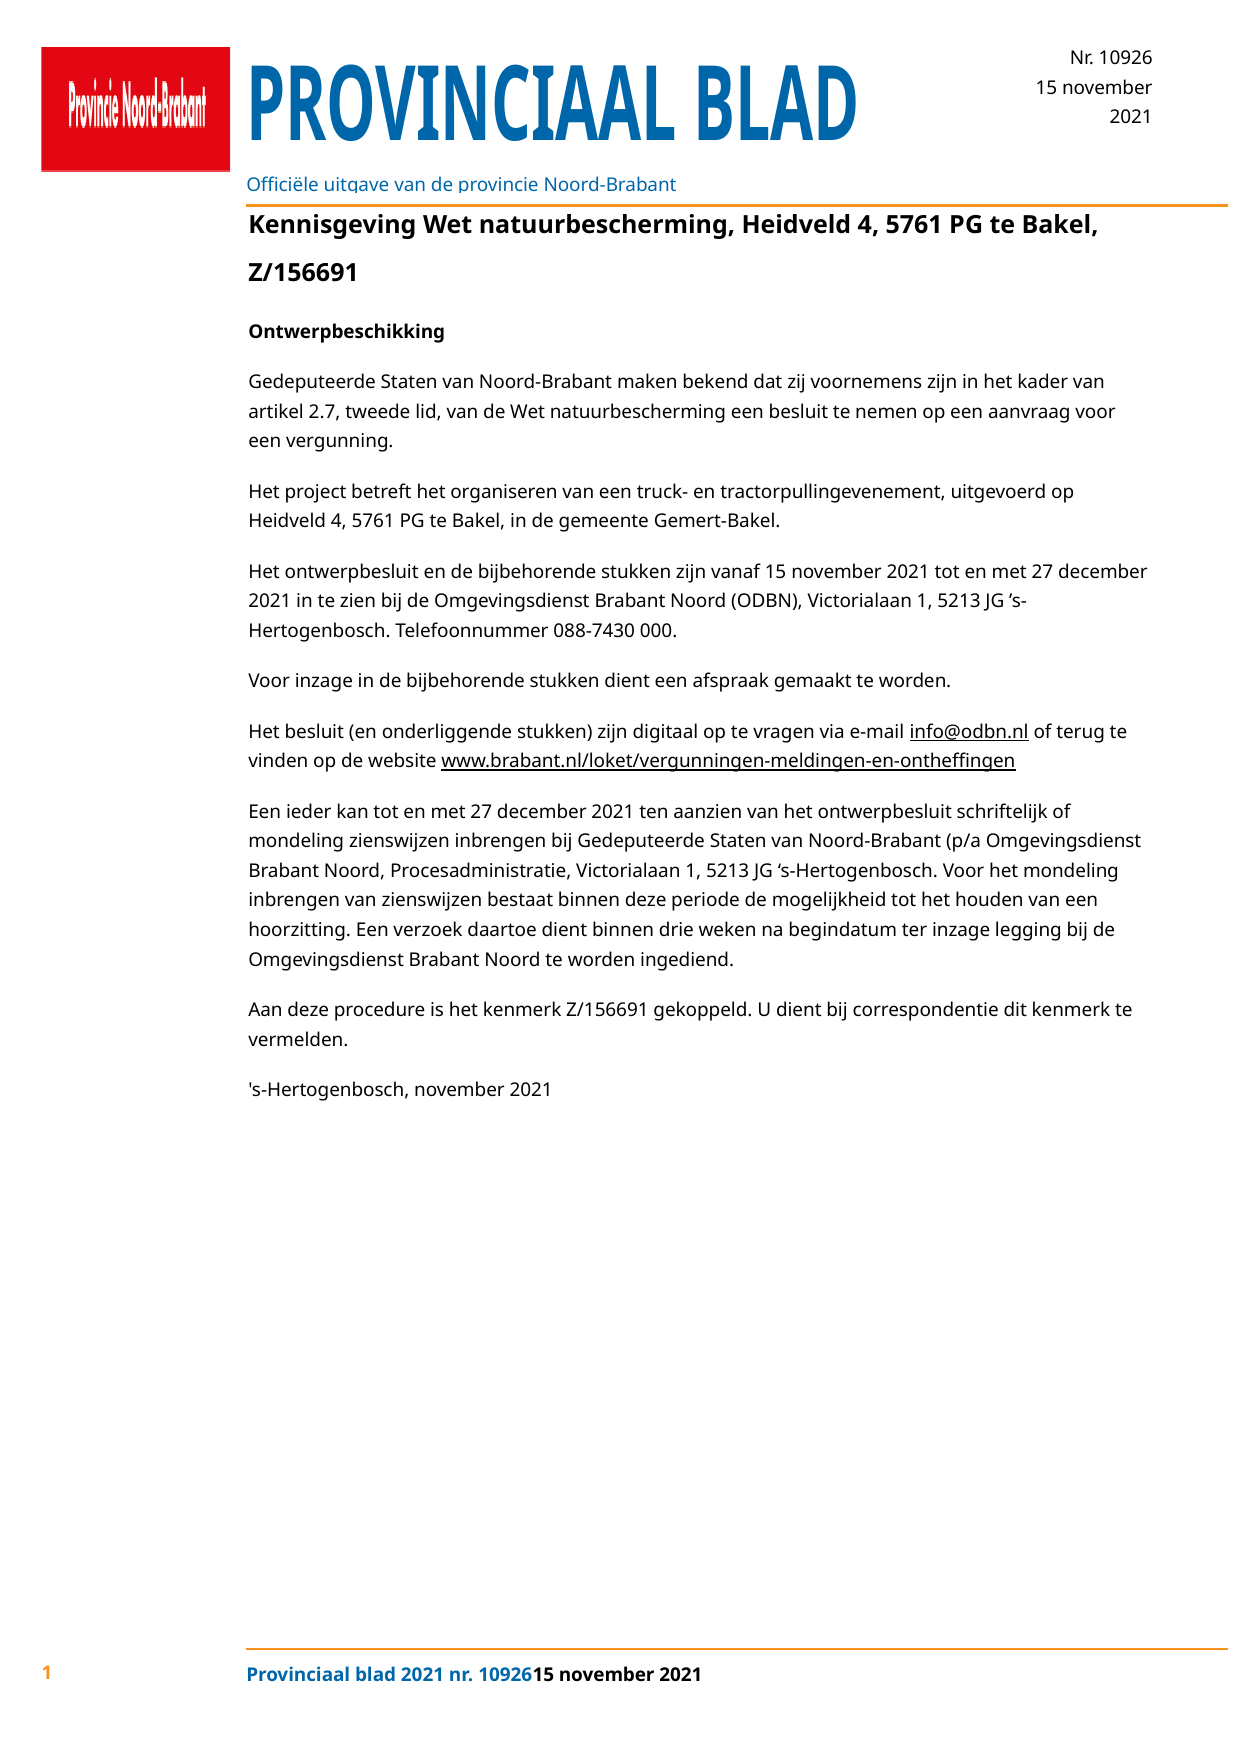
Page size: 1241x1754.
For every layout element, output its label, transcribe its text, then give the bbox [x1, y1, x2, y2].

text Gedeputeerde Staten van Noord-Brabant maken bekend dat zij voornemens zijn in het kader van artikel 2.7, tweede lid, van de Wet natuurbescherming een besluit te nemen op een aanvraag voor een vergunning. [248, 368, 1152, 453]
text Aan deze procedure is het kenmerk Z/156691 gekoppeld. U dient bij correspondentie dit kenmerk te vermelden. [248, 996, 1152, 1052]
text Het besluit (en onderliggende stukken) zijn digitaal op te vragen via e-mail info@odbn.nl of terug te vinden op de website www.brabant.nl/loket/vergunningen-meldingen-en-ontheffingen [248, 718, 1152, 773]
picture [41, 47, 231, 172]
text Kennisgeving Wet natuurbescherming, Heidveld 4, 5761 PG te Bakel, Z/156691 [248, 207, 1152, 288]
text Voor inzage in de bijbehorende stukken dient een afspraak gemaakt te worden. [248, 667, 1152, 693]
text Het project betreft het organiseren van een truck- en tractorpullingevenement, uitgevoerd op Heidveld 4, 5761 PG te Bakel, in de gemeente Gemert-Bakel. [248, 478, 1152, 533]
text Het ontwerpbesluit en de bijbehorende stukken zijn vanaf 15 november 2021 tot en met 27 december 2021 in te zien bij de Omgevingsdienst Brabant Noord (ODBN), Victorialaan 1, 5213 JG ’s-Hertogenbosch. Telefoonnummer 088-7430 000. [248, 558, 1152, 643]
text Een ieder kan tot en met 27 december 2021 ten aanzien van het ontwerpbesluit schriftelijk of mondeling zienswijzen inbrengen bij Gedeputeerde Staten van Noord-Brabant (p/a Omgevingsdienst Brabant Noord, Procesadministratie, Victorialaan 1, 5213 JG ‘s-Hertogenbosch. Voor het mondeling inbrengen van zienswijzen bestaat binnen deze periode de mogelijkheid tot het houden van een hoorzitting. Een verzoek daartoe dient binnen drie weken na begindatum ter inzage legging bij de Omgevingsdienst Brabant Noord te worden ingediend. [248, 798, 1152, 972]
text 's-Hertogenbosch, november 2021 [248, 1076, 1152, 1102]
text Ontwerpbeschikking [248, 318, 1152, 344]
